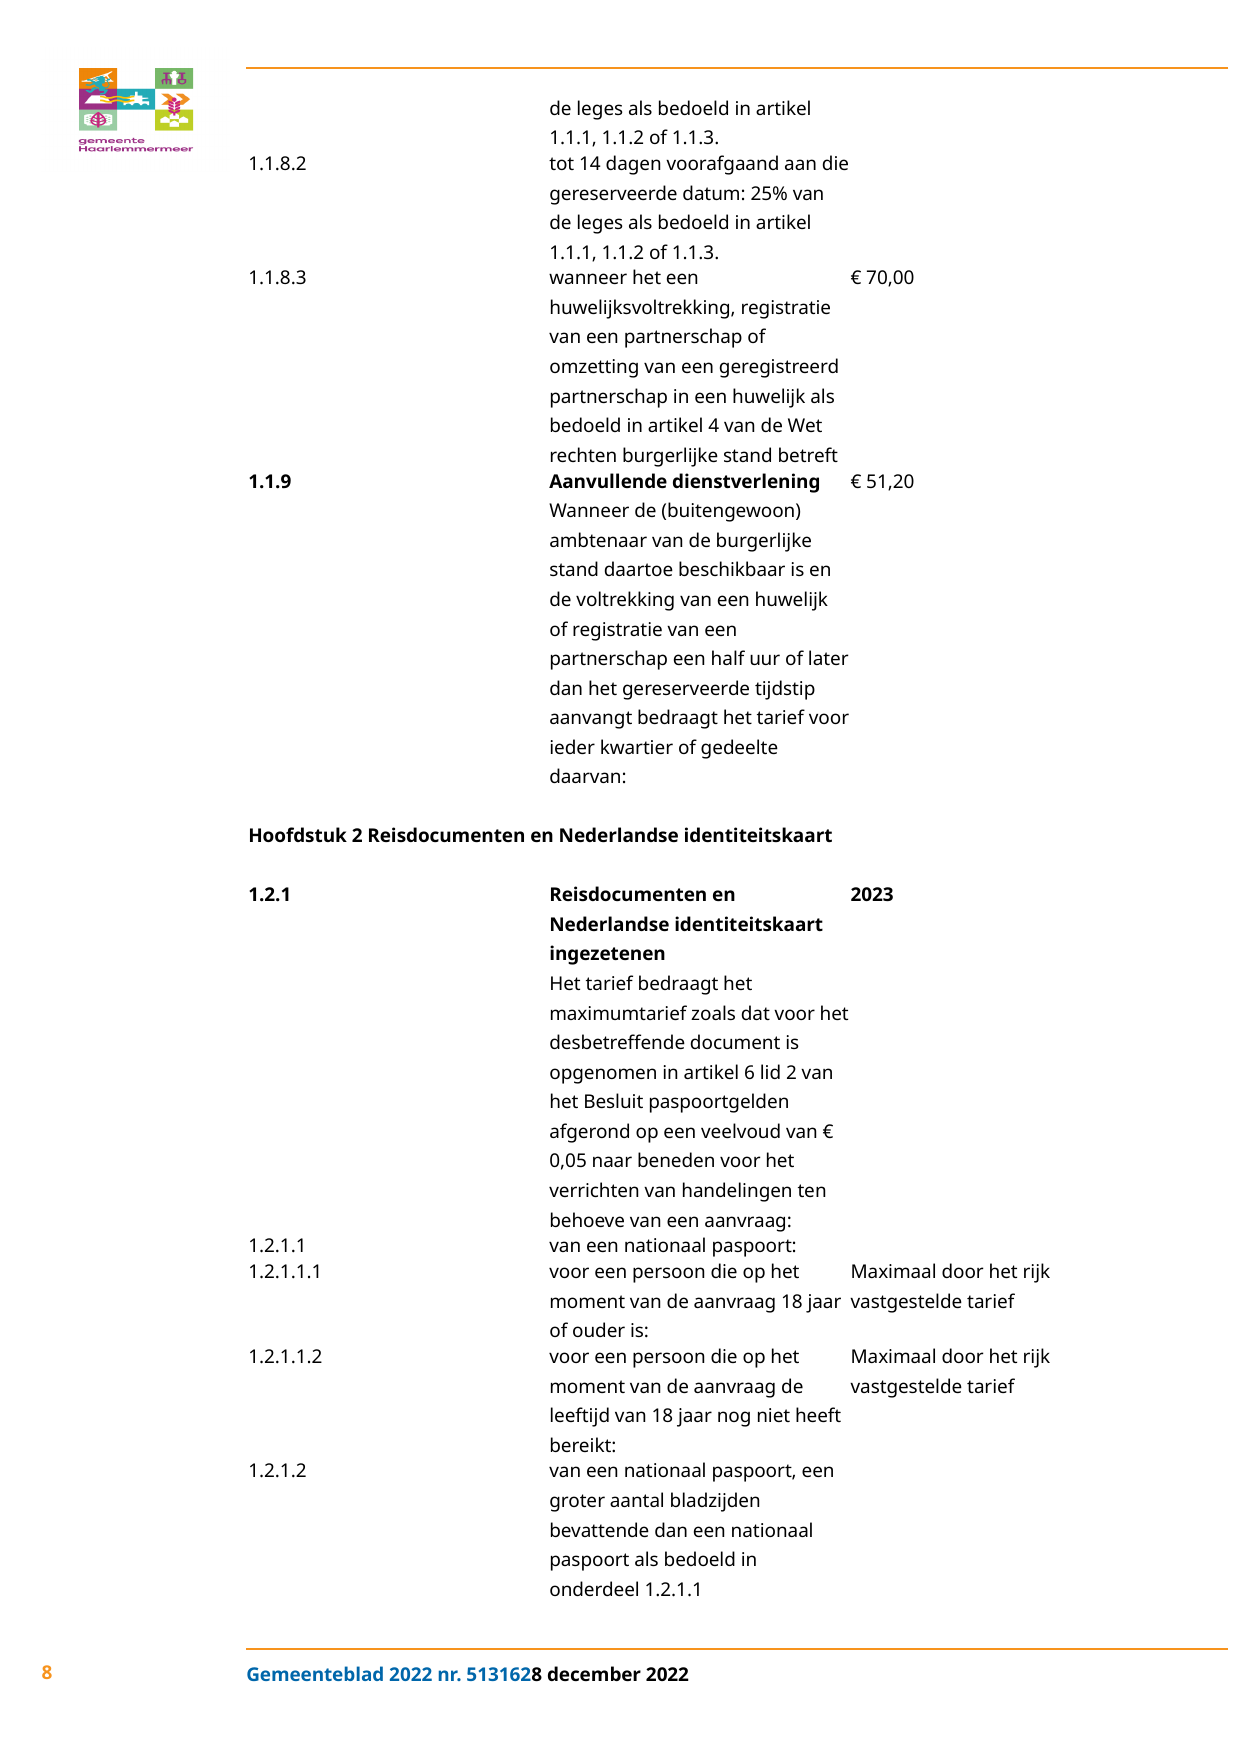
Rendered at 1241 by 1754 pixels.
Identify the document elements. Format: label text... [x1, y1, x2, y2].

table_header 2023 [850, 881, 1152, 907]
table_cell 1.2.1.1 [248, 1233, 549, 1258]
table_cell 1.1.8.3 [248, 265, 549, 468]
table_cell Maximaal door het rijk vastgestelde tarief [850, 1343, 1152, 1458]
table_header Reisdocumenten en Nederlandse identiteitskaart ingezetenen Het tarief bedraagt het maximumtarief zoals dat voor het desbetreffende document is opgenomen in artikel 6 lid 2 van het Besluit paspoortgelden afgerond op een veelvoud van € 0,05 naar beneden voor het verrichten van handelingen ten behoeve van een aanvraag: [549, 881, 850, 1233]
text Hoofdstuk 2 Reisdocumenten en Nederlandse identiteitskaart [248, 822, 1152, 848]
picture [41, 47, 231, 172]
table_cell 1.2.1.2 [248, 1458, 549, 1602]
table_header 1.2.1 [248, 881, 549, 1233]
table_cell [850, 95, 1152, 150]
table_cell € 51,20 [850, 468, 1152, 789]
table_cell [248, 95, 549, 150]
table_cell [850, 1458, 1152, 1602]
table_cell [850, 907, 1152, 1233]
table_cell voor een persoon die op het moment van de aanvraag 18 jaar of ouder is: [549, 1258, 850, 1343]
table_cell van een nationaal paspoort: [549, 1233, 850, 1258]
table_cell wanneer het een huwelijksvoltrekking, registratie van een partnerschap of omzetting van een geregistreerd partnerschap in een huwelijk als bedoeld in artikel 4 van de Wet rechten burgerlijke stand betreft [549, 265, 850, 468]
table_cell [850, 150, 1152, 264]
table_cell de leges als bedoeld in artikel 1.1.1, 1.1.2 of 1.1.3. [549, 95, 850, 150]
table_cell [850, 1233, 1152, 1258]
table_cell tot 14 dagen voorafgaand aan die gereserveerde datum: 25% van de leges als bedoeld in artikel 1.1.1, 1.1.2 of 1.1.3. [549, 150, 850, 264]
table_cell voor een persoon die op het moment van de aanvraag de leeftijd van 18 jaar nog niet heeft bereikt: [549, 1343, 850, 1458]
table_cell Aanvullende dienstverlening Wanneer de (buitengewoon) ambtenaar van de burgerlijke stand daartoe beschikbaar is en de voltrekking van een huwelijk of registratie van een partnerschap een half uur of later dan het gereserveerde tijdstip aanvangt bedraagt het tarief voor ieder kwartier of gedeelte daarvan: [549, 468, 850, 789]
table_cell 1.2.1.1.2 [248, 1343, 549, 1458]
table_cell 1.2.1.1.1 [248, 1258, 549, 1343]
table_cell Maximaal door het rijk vastgestelde tarief [850, 1258, 1152, 1343]
table_cell € 70,00 [850, 265, 1152, 468]
table_cell 1.1.9 [248, 468, 549, 789]
table_cell van een nationaal paspoort, een groter aantal bladzijden bevattende dan een nationaal paspoort als bedoeld in onderdeel 1.2.1.1 [549, 1458, 850, 1602]
table_cell 1.1.8.2 [248, 150, 549, 264]
